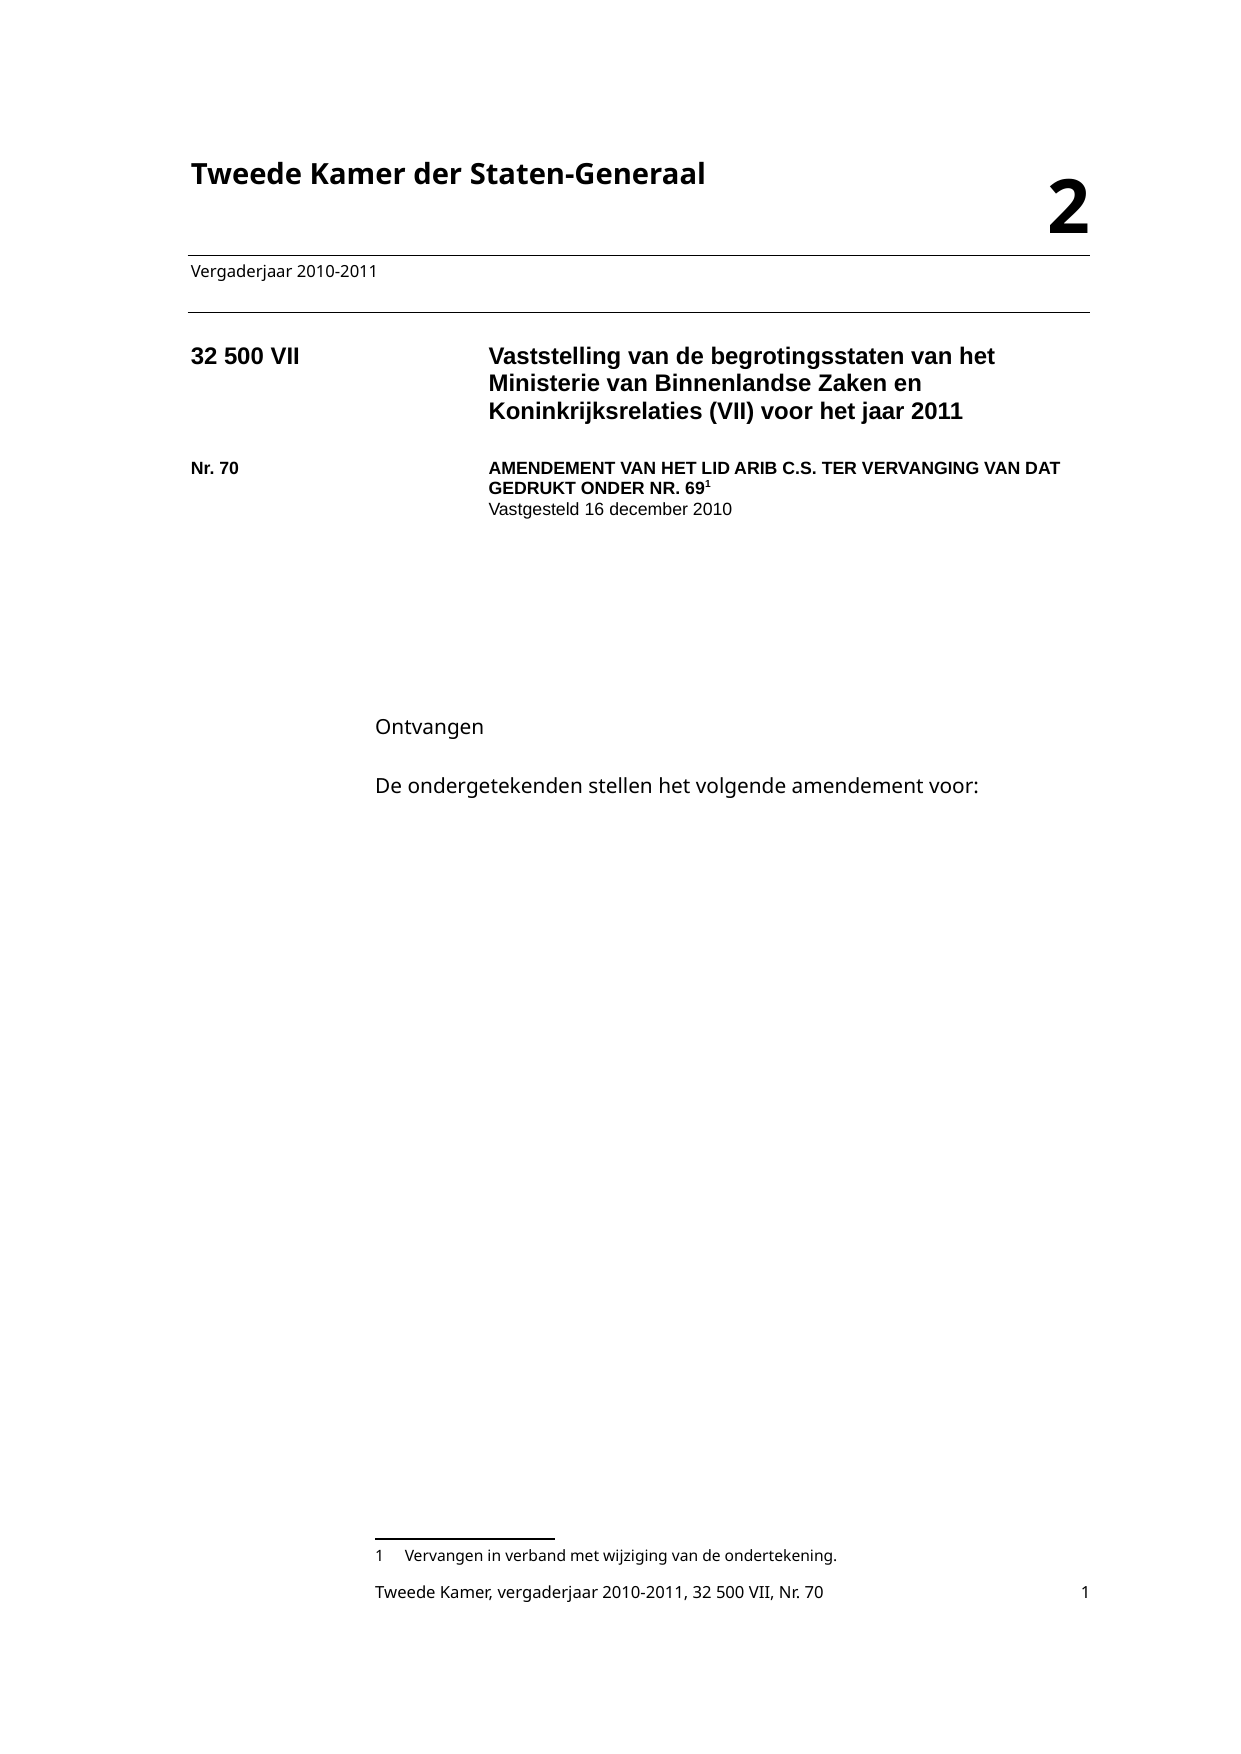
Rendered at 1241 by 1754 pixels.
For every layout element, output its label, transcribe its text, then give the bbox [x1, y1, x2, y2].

table_cell Nr. 70 [188, 455, 485, 594]
table_cell [485, 313, 1090, 339]
table_cell AMENDEMENT VAN HET LID ARIB C.S. TER VERVANGING VAN DAT GEDRUKT ONDER NR. 69 Vastgesteld 16 december 2010 [485, 455, 1090, 594]
table_cell Vaststelling van de begrotingsstaten van het Ministerie van Binnenlandse Zaken en Koninkrijksrelaties (VII) voor het jaar 2011 [485, 339, 1090, 454]
text De ondergetekenden stellen het volgende amendement voor: [375, 771, 1090, 799]
table_cell [485, 256, 1090, 312]
table_cell Vergaderjaar 2010-2011 [188, 256, 485, 312]
text Ontvangen [375, 712, 1090, 741]
table_header 2 [910, 150, 1090, 255]
table_cell [188, 313, 485, 339]
table_header Tweede Kamer der Staten-Generaal [188, 150, 909, 255]
table_cell 32 500 VII [188, 339, 485, 454]
